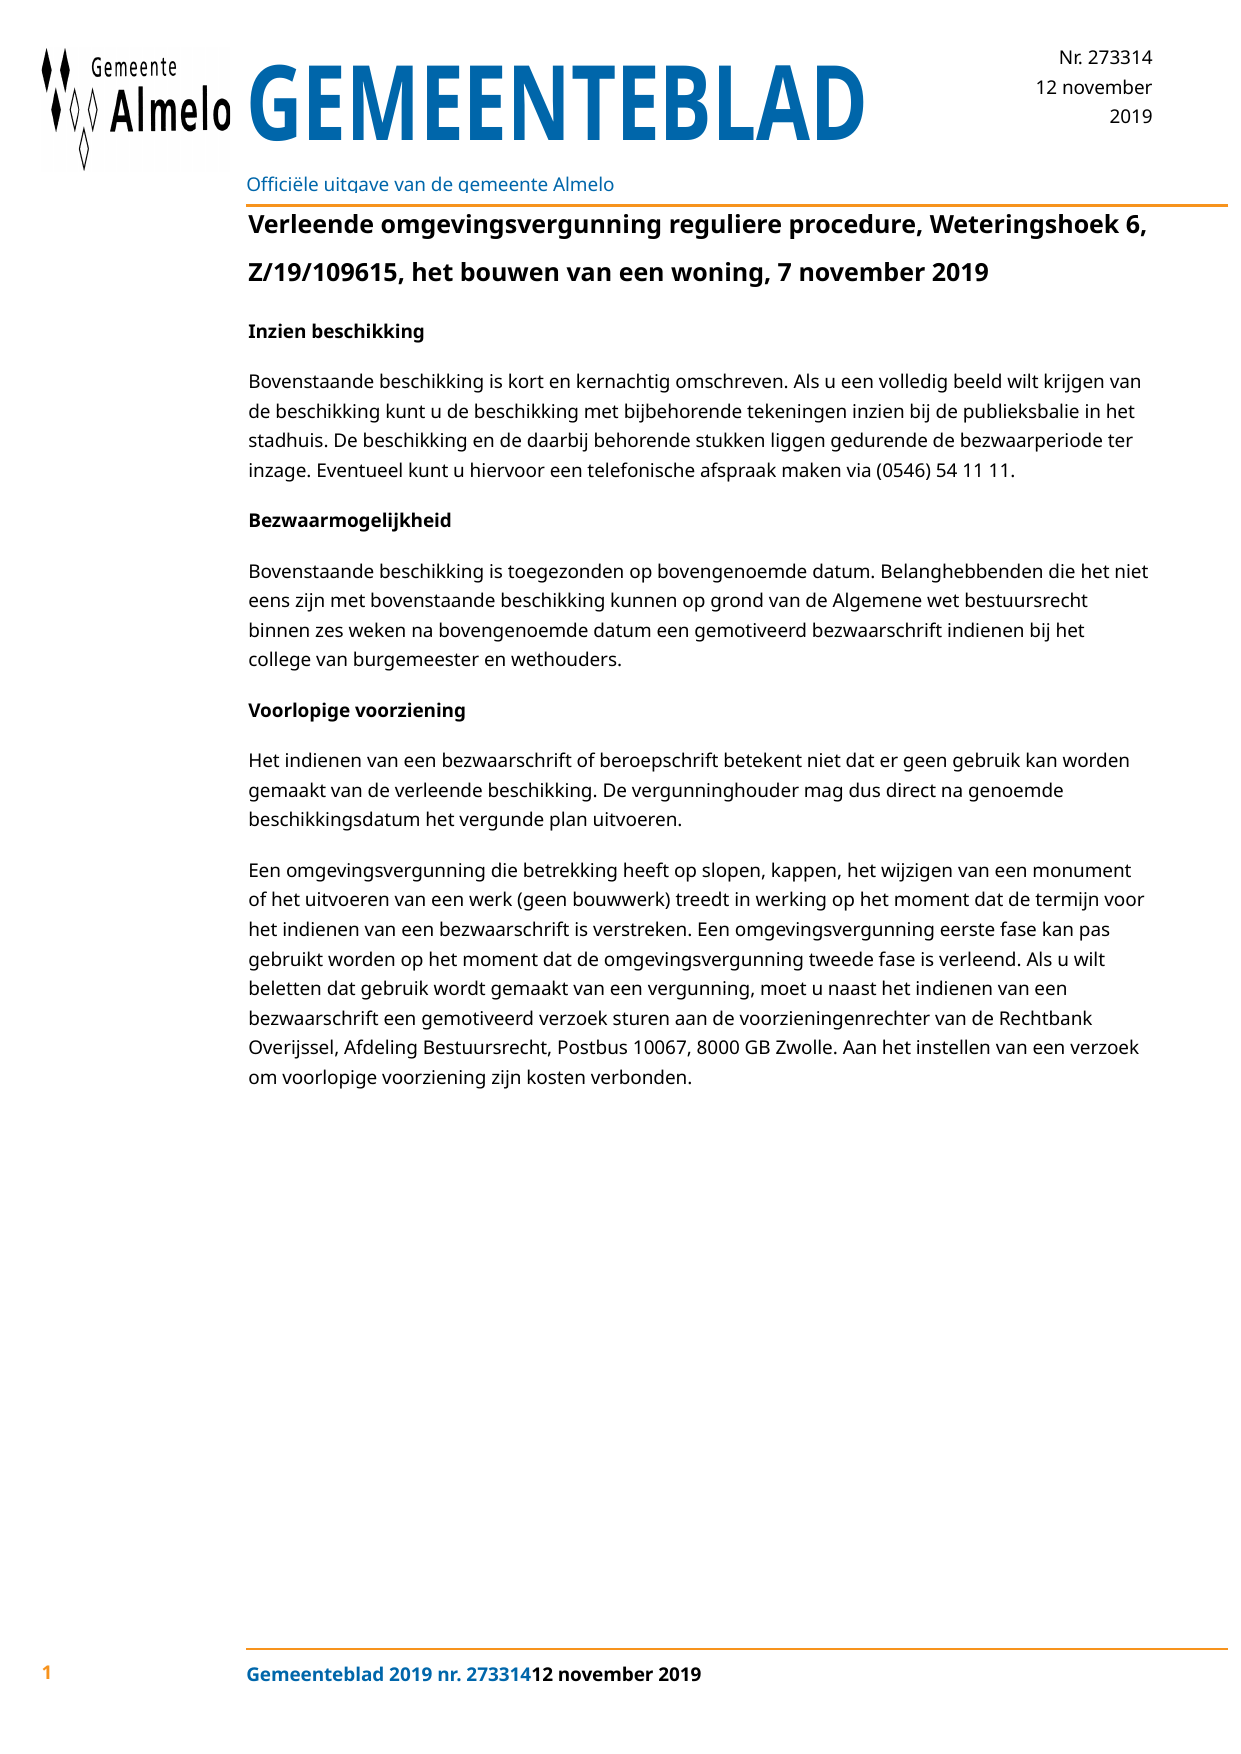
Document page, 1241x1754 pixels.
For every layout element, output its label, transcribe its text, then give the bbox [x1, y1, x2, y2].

text Voorlopige voorziening [248, 697, 1152, 723]
text Inzien beschikking [248, 318, 1152, 344]
text Bezwaarmogelijkheid [248, 507, 1152, 533]
text Bovenstaande beschikking is toegezonden op bovengenoemde datum. Belanghebbenden die het niet eens zijn met bovenstaande beschikking kunnen op grond van de Algemene wet bestuursrecht binnen zes weken na bovengenoemde datum een gemotiveerd bezwaarschrift indienen bij het college van burgemeester en wethouders. [248, 558, 1152, 672]
picture [41, 47, 231, 172]
text Verleende omgevingsvergunning reguliere procedure, Weteringshoek 6, Z/19/109615, het bouwen van een woning, 7 november 2019 [248, 207, 1152, 288]
text Een omgevingsvergunning die betrekking heeft op slopen, kappen, het wijzigen van een monument of het uitvoeren van een werk (geen bouwwerk) treedt in werking op het moment dat de termijn voor het indienen van een bezwaarschrift is verstreken. Een omgevingsvergunning eerste fase kan pas gebruikt worden op het moment dat de omgevingsvergunning tweede fase is verleend. Als u wilt beletten dat gebruik wordt gemaakt van een vergunning, moet u naast het indienen van een bezwaarschrift een gemotiveerd verzoek sturen aan de voorzieningenrechter van de Rechtbank Overijssel, Afdeling Bestuursrecht, Postbus 10067, 8000 GB Zwolle. Aan het instellen van een verzoek om voorlopige voorziening zijn kosten verbonden. [248, 857, 1152, 1090]
text Bovenstaande beschikking is kort en kernachtig omschreven. Als u een volledig beeld wilt krijgen van de beschikking kunt u de beschikking met bijbehorende tekeningen inzien bij de publieksbalie in het stadhuis. De beschikking en de daarbij behorende stukken liggen gedurende de bezwaarperiode ter inzage. Eventueel kunt u hiervoor een telefonische afspraak maken via (0546) 54 11 11. [248, 368, 1152, 483]
text Het indienen van een bezwaarschrift of beroepschrift betekent niet dat er geen gebruik kan worden gemaakt van de verleende beschikking. De vergunninghouder mag dus direct na genoemde beschikkingsdatum het vergunde plan uitvoeren. [248, 747, 1152, 832]
